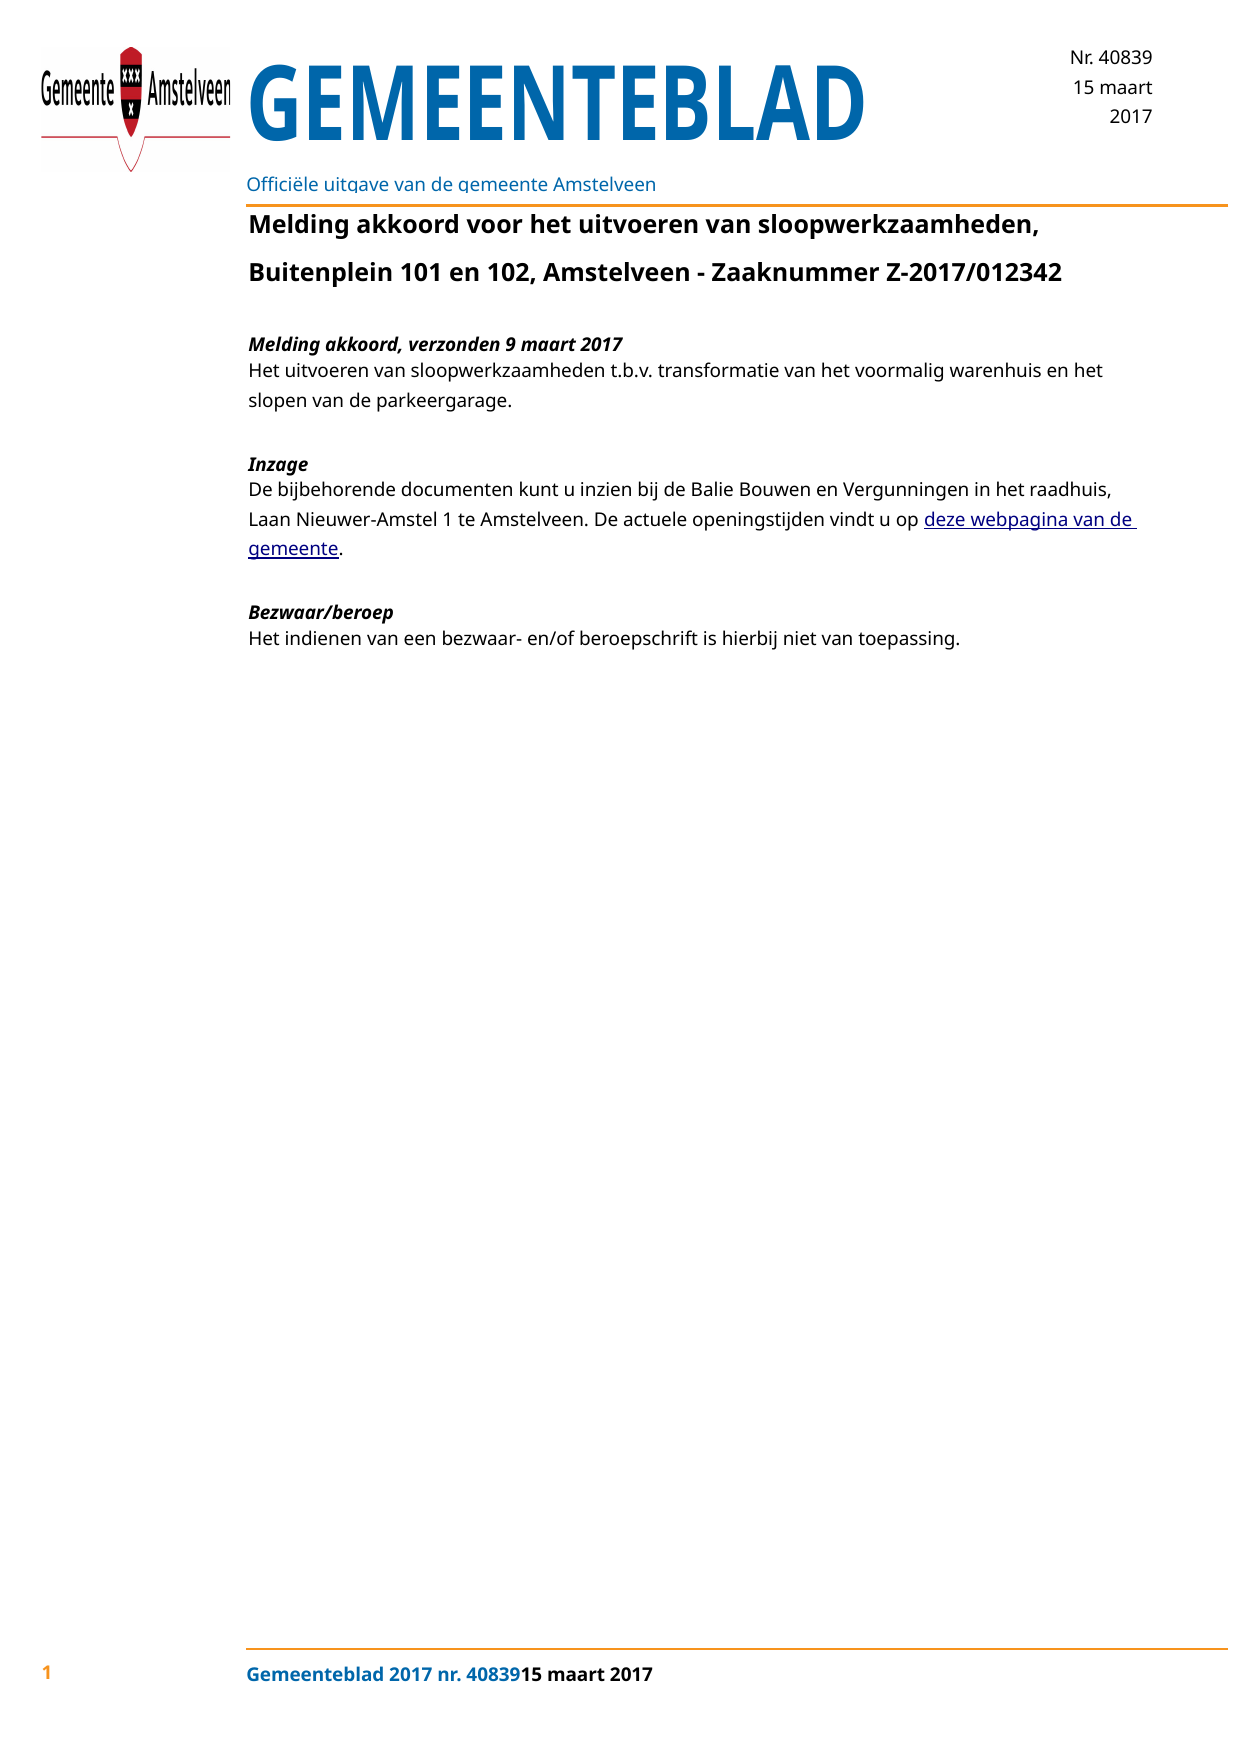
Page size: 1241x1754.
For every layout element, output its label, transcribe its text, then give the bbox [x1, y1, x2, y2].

text Inzage [248, 451, 1152, 476]
text Het uitvoeren van sloopwerkzaamheden t.b.v. transformatie van het voormalig warenhuis en het slopen van de parkeergarage. [248, 357, 1152, 412]
text Bezwaar/beroep [248, 599, 1152, 625]
text De bijbehorende documenten kunt u inzien bij de Balie Bouwen en Vergunningen in het raadhuis, Laan Nieuwer-Amstel 1 te Amstelveen. De actuele openingstijden vindt u op deze webpagina van de gemeente. [248, 476, 1152, 561]
text Melding akkoord voor het uitvoeren van sloopwerkzaamheden, Buitenplein 101 en 102, Amstelveen - Zaaknummer Z-2017/012342 [248, 207, 1152, 288]
picture [41, 47, 231, 172]
text Melding akkoord, verzonden 9 maart 2017 [248, 331, 1152, 357]
text Het indienen van een bezwaar- en/of beroepschrift is hierbij niet van toepassing. [248, 625, 1152, 651]
